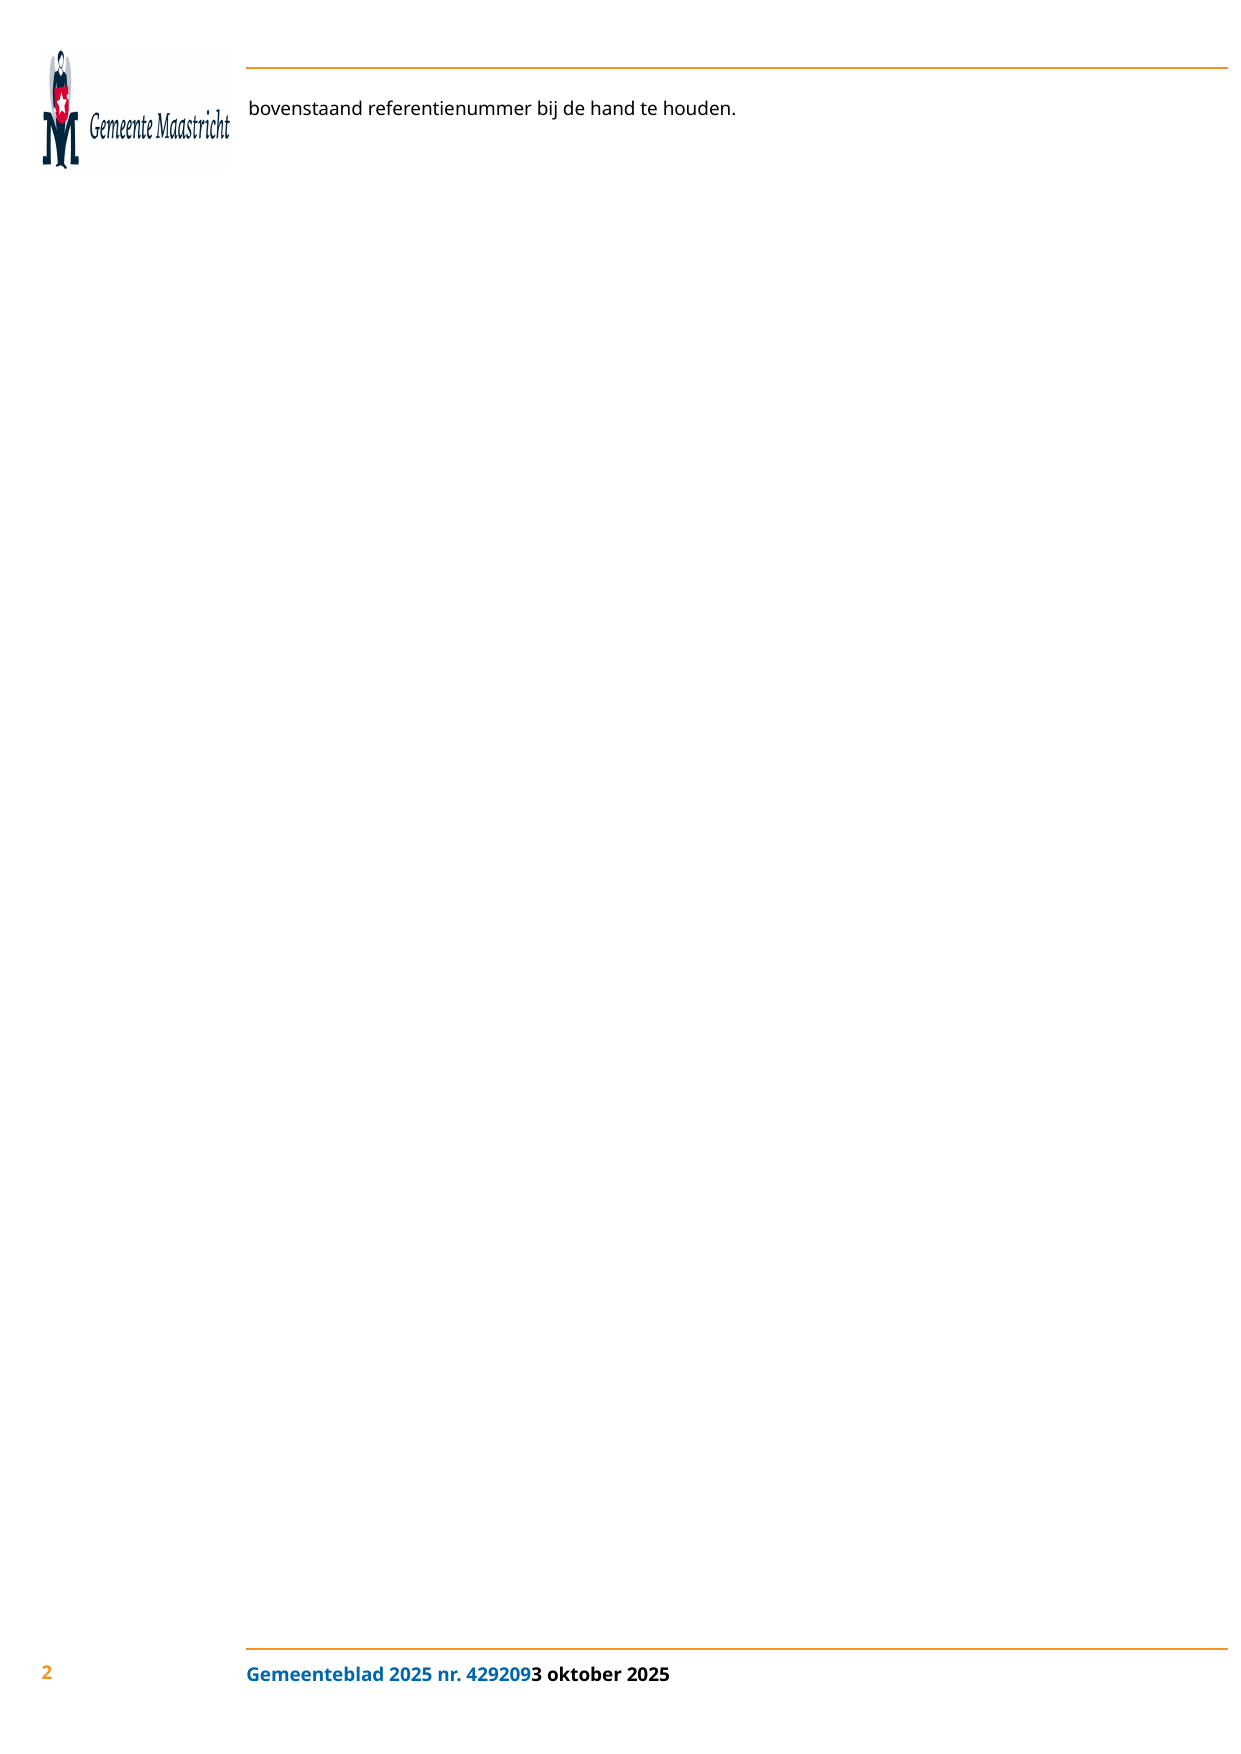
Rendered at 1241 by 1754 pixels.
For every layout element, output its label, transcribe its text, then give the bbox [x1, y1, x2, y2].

picture [41, 47, 231, 172]
text bovenstaand referentienummer bij de hand te houden. [248, 95, 1152, 121]
